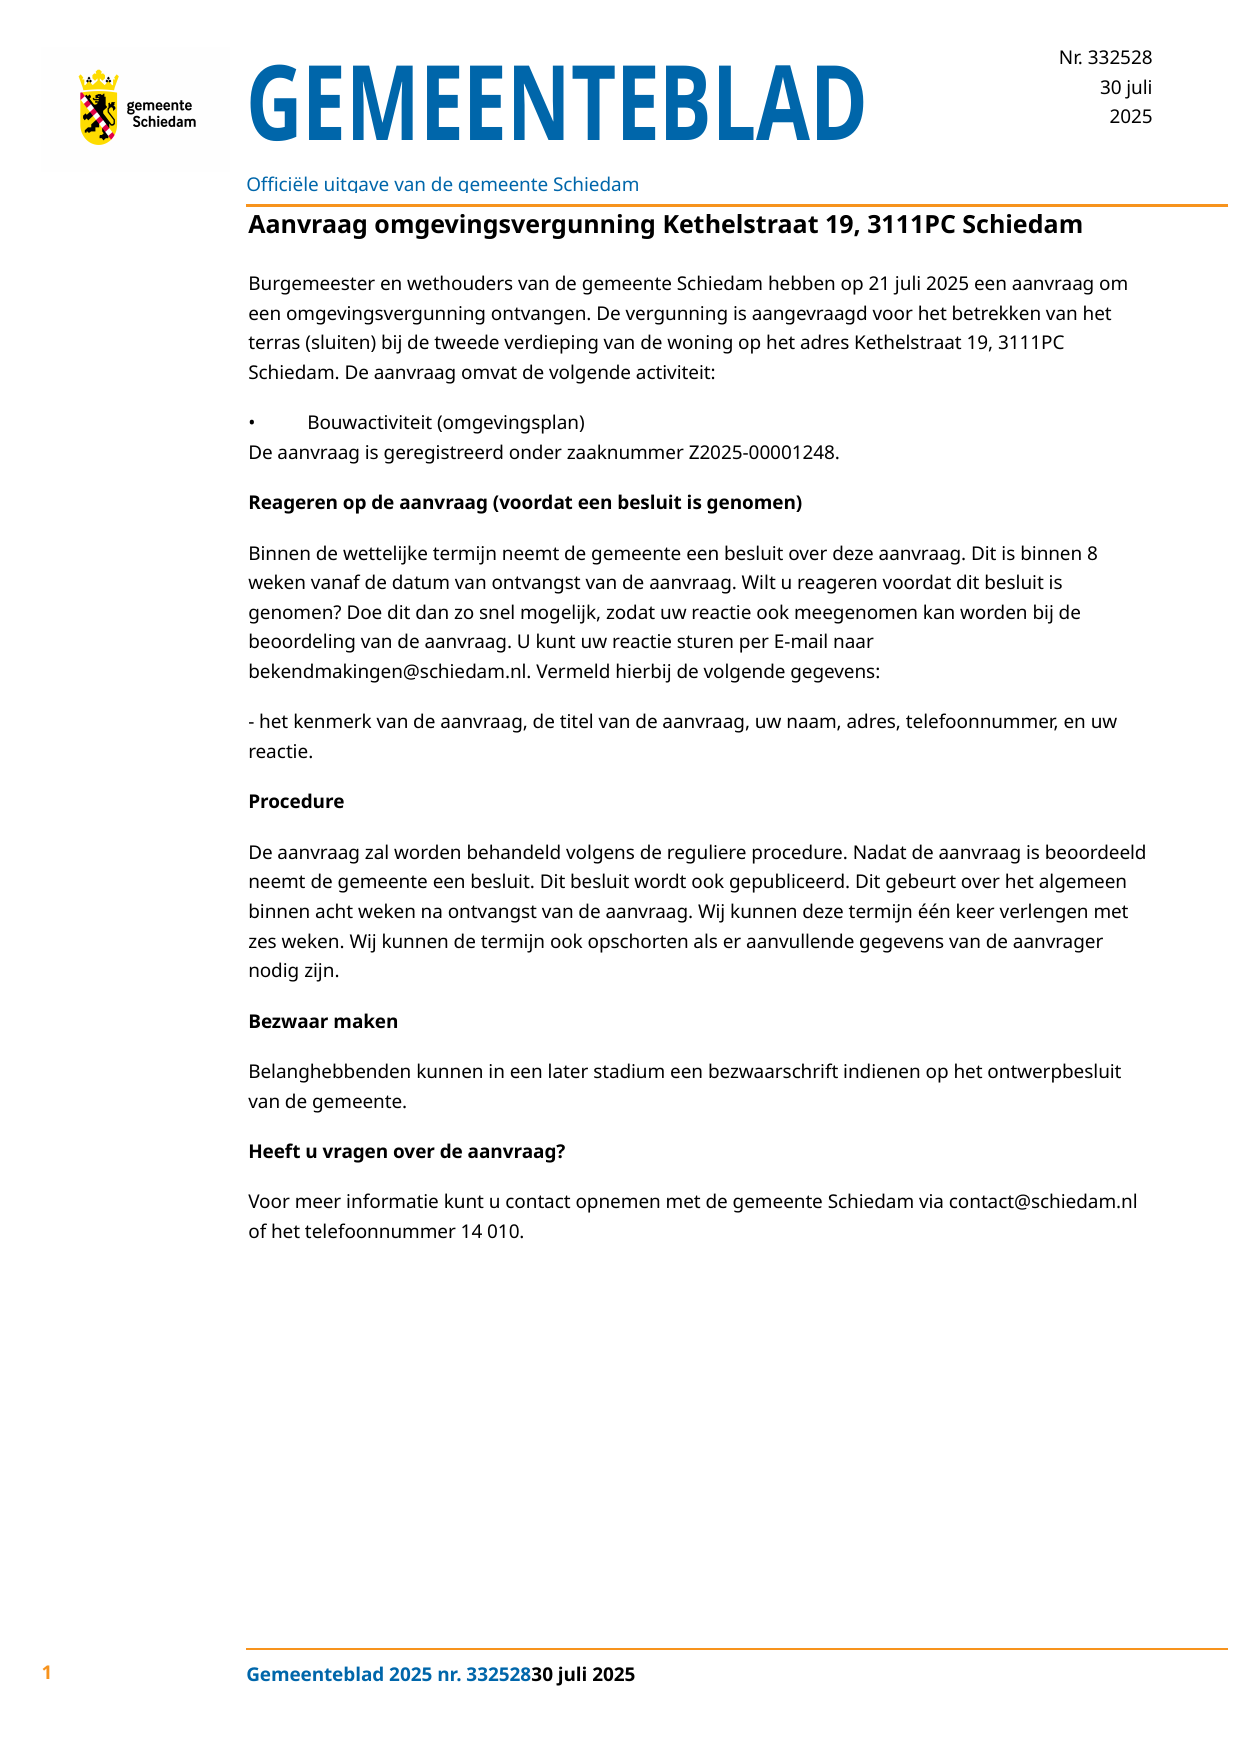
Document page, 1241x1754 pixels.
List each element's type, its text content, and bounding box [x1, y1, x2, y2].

text De aanvraag is geregistreerd onder zaaknummer Z2025-00001248. [248, 439, 1152, 465]
text De aanvraag zal worden behandeld volgens de reguliere procedure. Nadat de aanvraag is beoordeeld neemt de gemeente een besluit. Dit besluit wordt ook gepubliceerd. Dit gebeurt over het algemeen binnen acht weken na ontvangst van de aanvraag. Wij kunnen deze termijn één keer verlengen met zes weken. Wij kunnen de termijn ook opschorten als er aanvullende gegevens van de aanvrager nodig zijn. [248, 839, 1152, 983]
text Belanghebbenden kunnen in een later stadium een bezwaarschrift indienen op het ontwerpbesluit van de gemeente. [248, 1058, 1152, 1113]
text Bezwaar maken [248, 1008, 1152, 1033]
picture [41, 47, 231, 172]
text - het kenmerk van de aanvraag, de titel van de aanvraag, uw naam, adres, telefoonnummer, en uw reactie. [248, 709, 1152, 764]
text Procedure [248, 789, 1152, 814]
text Aanvraag omgevingsvergunning Kethelstraat 19, 3111PC Schiedam [248, 207, 1152, 241]
text Reageren op de aanvraag (voordat een besluit is genomen) [248, 489, 1152, 515]
text Voor meer informatie kunt u contact opnemen met de gemeente Schiedam via contact@schiedam.nl of het telefoonnummer 14 010. [248, 1189, 1152, 1244]
list Bouwactiviteit (omgevingsplan) [248, 409, 1152, 435]
text Heeft u vragen over de aanvraag? [248, 1138, 1152, 1164]
text Binnen de wettelijke termijn neemt de gemeente een besluit over deze aanvraag. Dit is binnen 8 weken vanaf de datum van ontvangst van de aanvraag. Wilt u reageren voordat dit besluit is genomen? Doe dit dan zo snel mogelijk, zodat uw reactie ook meegenomen kan worden bij de beoordeling van de aanvraag. U kunt uw reactie sturen per E-mail naar bekendmakingen@schiedam.nl. Vermeld hierbij de volgende gegevens: [248, 540, 1152, 684]
text Burgemeester en wethouders van de gemeente Schiedam hebben op 21 juli 2025 een aanvraag om een omgevingsvergunning ontvangen. De vergunning is aangevraagd voor het betrekken van het terras (sluiten) bij de tweede verdieping van de woning op het adres Kethelstraat 19, 3111PC Schiedam. De aanvraag omvat de volgende activiteit: [248, 270, 1152, 385]
